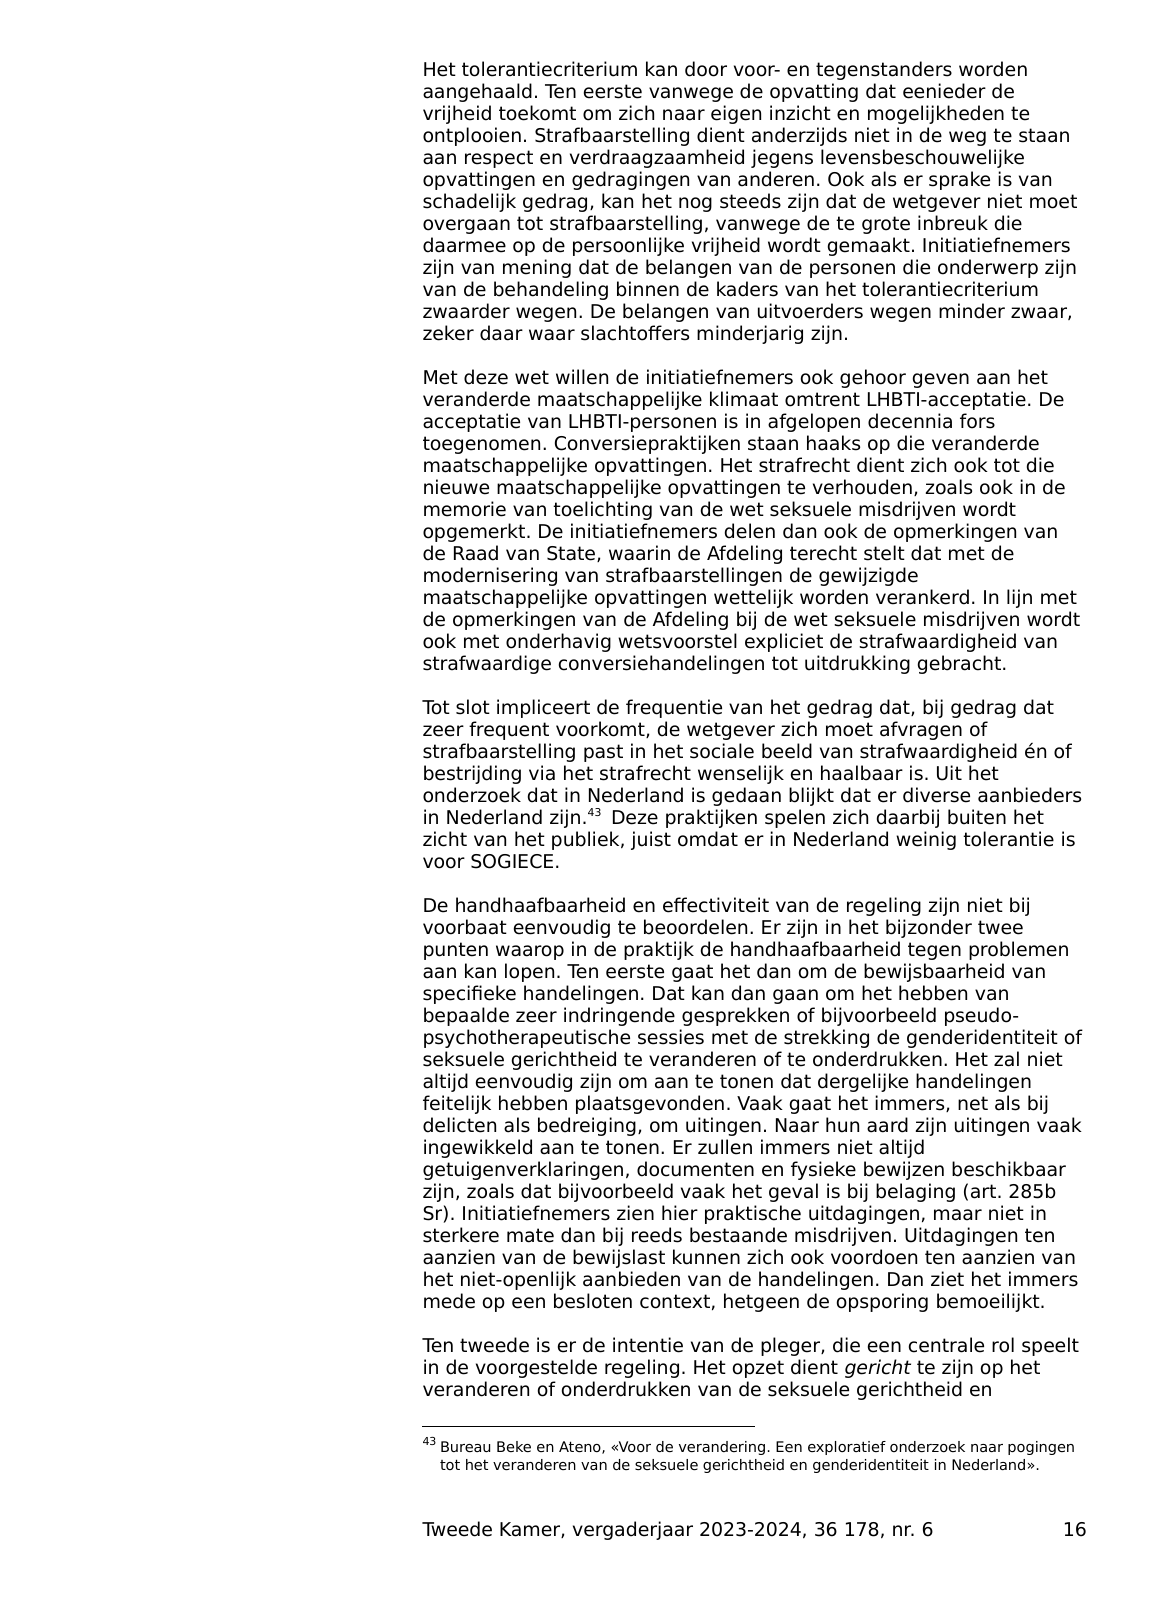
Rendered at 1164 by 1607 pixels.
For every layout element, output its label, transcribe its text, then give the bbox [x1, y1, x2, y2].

text Tot slot impliceert de frequentie van het gedrag dat, bij gedrag dat zeer frequent voorkomt, de wetgever zich moet afvragen of strafbaarstelling past in het sociale beeld van strafwaardigheid én of bestrijding via het strafrecht wenselijk en haalbaar is. Uit het onderzoek dat in Nederland is gedaan blijkt dat er diverse aanbieders in Nederland zijn. Deze praktijken spelen zich daarbij buiten het zicht van het publiek, juist omdat er in Nederland weinig tolerantie is voor SOGIECE. [422, 697, 1087, 873]
text Bureau Beke en Ateno, «Voor de verandering. Een exploratief onderzoek naar pogingen tot het veranderen van de seksuele gerichtheid en genderidentiteit in Nederland». [422, 1435, 1087, 1474]
text Het tolerantiecriterium kan door voor- en tegenstanders worden aangehaald. Ten eerste vanwege de opvatting dat eenieder de vrijheid toekomt om zich naar eigen inzicht en mogelijkheden te ontplooien. Strafbaarstelling dient anderzijds niet in de weg te staan aan respect en verdraagzaamheid jegens levensbeschouwelijke opvattingen en gedragingen van anderen. Ook als er sprake is van schadelijk gedrag, kan het nog steeds zijn dat de wetgever niet moet overgaan tot strafbaarstelling, vanwege de te grote inbreuk die daarmee op de persoonlijke vrijheid wordt gemaakt. Initiatiefnemers zijn van mening dat de belangen van de personen die onderwerp zijn van de behandeling binnen de kaders van het tolerantiecriterium zwaarder wegen. De belangen van uitvoerders wegen minder zwaar, zeker daar waar slachtoffers minderjarig zijn. [422, 59, 1087, 345]
text Ten tweede is er de intentie van de pleger, die een centrale rol speelt in de voorgestelde regeling. Het opzet dient gericht te zijn op het veranderen of onderdrukken van de seksuele gerichtheid en [422, 1335, 1087, 1401]
text Met deze wet willen de initiatiefnemers ook gehoor geven aan het veranderde maatschappelijke klimaat omtrent LHBTI-acceptatie. De acceptatie van LHBTI-personen is in afgelopen decennia fors toegenomen. Conversiepraktijken staan haaks op die veranderde maatschappelijke opvattingen. Het strafrecht dient zich ook tot die nieuwe maatschappelijke opvattingen te verhouden, zoals ook in de memorie van toelichting van de wet seksuele misdrijven wordt opgemerkt. De initiatiefnemers delen dan ook de opmerkingen van de Raad van State, waarin de Afdeling terecht stelt dat met de modernisering van strafbaarstellingen de gewijzigde maatschappelijke opvattingen wettelijk worden verankerd. In lijn met de opmerkingen van de Afdeling bij de wet seksuele misdrijven wordt ook met onderhavig wetsvoorstel expliciet de strafwaardigheid van strafwaardige conversiehandelingen tot uitdrukking gebracht. [422, 367, 1087, 675]
text De handhaafbaarheid en effectiviteit van de regeling zijn niet bij voorbaat eenvoudig te beoordelen. Er zijn in het bijzonder twee punten waarop in de praktijk de handhaafbaarheid tegen problemen aan kan lopen. Ten eerste gaat het dan om de bewijsbaarheid van specifieke handelingen. Dat kan dan gaan om het hebben van bepaalde zeer indringende gesprekken of bijvoorbeeld pseudo-psychotherapeutische sessies met de strekking de genderidentiteit of seksuele gerichtheid te veranderen of te onderdrukken. Het zal niet altijd eenvoudig zijn om aan te tonen dat dergelijke handelingen feitelijk hebben plaatsgevonden. Vaak gaat het immers, net als bij delicten als bedreiging, om uitingen. Naar hun aard zijn uitingen vaak ingewikkeld aan te tonen. Er zullen immers niet altijd getuigenverklaringen, documenten en fysieke bewijzen beschikbaar zijn, zoals dat bijvoorbeeld vaak het geval is bij belaging (art. 285b Sr). Initiatiefnemers zien hier praktische uitdagingen, maar niet in sterkere mate dan bij reeds bestaande misdrijven. Uitdagingen ten aanzien van de bewijslast kunnen zich ook voordoen ten aanzien van het niet-openlijk aanbieden van de handelingen. Dan ziet het immers mede op een besloten context, hetgeen de opsporing bemoeilijkt. [422, 895, 1087, 1312]
